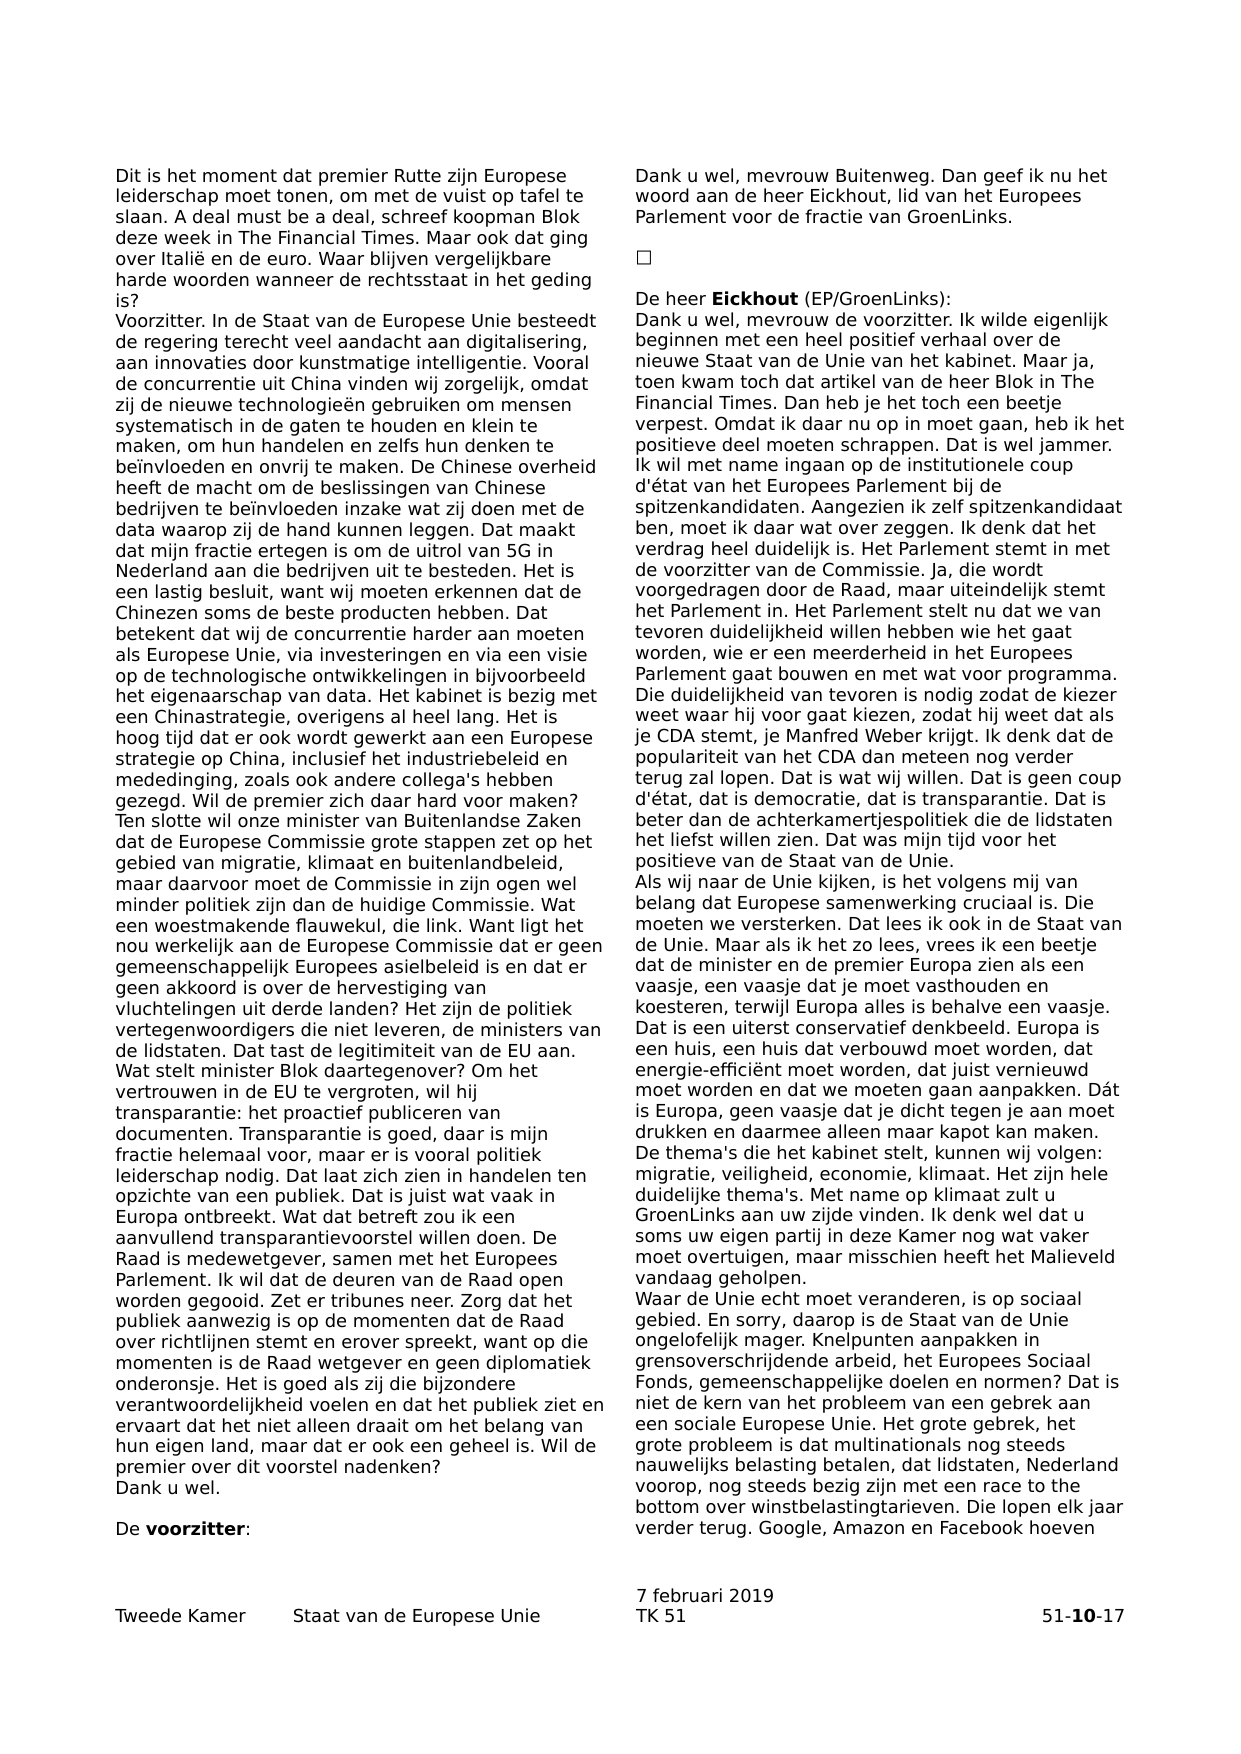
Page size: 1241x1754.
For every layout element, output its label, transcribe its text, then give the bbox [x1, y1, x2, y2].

text Waar de Unie echt moet veranderen, is op sociaal gebied. En sorry, daarop is de Staat van de Unie ongelofelijk mager. Knelpunten aanpakken in grensoverschrijdende arbeid, het Europees Sociaal Fonds, gemeenschappelijke doelen en normen? Dat is niet de kern van het probleem van een gebrek aan een sociale Europese Unie. Het grote gebrek, het grote probleem is dat multinationals nog steeds nauwelijks belasting betalen, dat lidstaten, Nederland voorop, nog steeds bezig zijn met een race to the bottom over winstbelastingtarieven. Die lopen elk jaar verder terug. Google, Amazon en Facebook hoeven [635, 1288, 1125, 1538]
text Als wij naar de Unie kijken, is het volgens mij van belang dat Europese samenwerking cruciaal is. Die moeten we versterken. Dat lees ik ook in de Staat van de Unie. Maar als ik het zo lees, vrees ik een beetje dat de minister en de premier Europa zien als een vaasje, een vaasje dat je moet vasthouden en koesteren, terwijl Europa alles is behalve een vaasje. Dat is een uiterst conservatief denkbeeld. Europa is een huis, een huis dat verbouwd moet worden, dat energie-efficiënt moet worden, dat juist vernieuwd moet worden en dat we moeten gaan aanpakken. Dát is Europa, geen vaasje dat je dicht tegen je aan moet drukken en daarmee alleen maar kapot kan maken. [635, 872, 1125, 1143]
text Dank u wel, mevrouw Buitenweg. Dan geef ik nu het woord aan de heer Eickhout, lid van het Europees Parlement voor de fractie van GroenLinks. [635, 165, 1125, 228]
text Dit is het moment dat premier Rutte zijn Europese leiderschap moet tonen, om met de vuist op tafel te slaan. A deal must be a deal, schreef koopman Blok deze week in The Financial Times. Maar ook dat ging over Italië en de euro. Waar blijven vergelijkbare harde woorden wanneer de rechtsstaat in het geding is? [115, 165, 605, 311]
text Ten slotte wil onze minister van Buitenlandse Zaken dat de Europese Commissie grote stappen zet op het gebied van migratie, klimaat en buitenlandbeleid, maar daarvoor moet de Commissie in zijn ogen wel minder politiek zijn dan de huidige Commissie. Wat een woestmakende flauwekul, die link. Want ligt het nou werkelijk aan de Europese Commissie dat er geen gemeenschappelijk Europees asielbeleid is en dat er geen akkoord is over de hervestiging van vluchtelingen uit derde landen? Het zijn de politiek vertegenwoordigers die niet leveren, de ministers van de lidstaten. Dat tast de legitimiteit van de EU aan. Wat stelt minister Blok daartegenover? Om het vertrouwen in de EU te vergroten, wil hij transparantie: het proactief publiceren van documenten. Transparantie is goed, daar is mijn fractie helemaal voor, maar er is vooral politiek leiderschap nodig. Dat laat zich zien in handelen ten opzichte van een publiek. Dat is juist wat vaak in Europa ontbreekt. Wat dat betreft zou ik een aanvullend transparantievoorstel willen doen. De Raad is medewetgever, samen met het Europees Parlement. Ik wil dat de deuren van de Raad open worden gegooid. Zet er tribunes neer. Zorg dat het publiek aanwezig is op de momenten dat de Raad over richtlijnen stemt en erover spreekt, want op die momenten is de Raad wetgever en geen diplomatiek onderonsje. Het is goed als zij die bijzondere verantwoordelijkheid voelen en dat het publiek ziet en ervaart dat het niet alleen draait om het belang van hun eigen land, maar dat er ook een geheel is. Wil de premier over dit voorstel nadenken? [115, 811, 605, 1478]
text Ik wil met name ingaan op de institutionele coup d'état van het Europees Parlement bij de spitzenkandidaten. Aangezien ik zelf spitzenkandidaat ben, moet ik daar wat over zeggen. Ik denk dat het verdrag heel duidelijk is. Het Parlement stemt in met de voorzitter van de Commissie. Ja, die wordt voorgedragen door de Raad, maar uiteindelijk stemt het Parlement in. Het Parlement stelt nu dat we van tevoren duidelijkheid willen hebben wie het gaat worden, wie er een meerderheid in het Europees Parlement gaat bouwen en met wat voor programma. Die duidelijkheid van tevoren is nodig zodat de kiezer weet waar hij voor gaat kiezen, zodat hij weet dat als je CDA stemt, je Manfred Weber krijgt. Ik denk dat de populariteit van het CDA dan meteen nog verder terug zal lopen. Dat is wat wij willen. Dat is geen coup d'état, dat is democratie, dat is transparantie. Dat is beter dan de achterkamertjespolitiek die de lidstaten het liefst willen zien. Dat was mijn tijd voor het positieve van de Staat van de Unie. [635, 455, 1125, 872]
text Voorzitter. In de Staat van de Europese Unie besteedt de regering terecht veel aandacht aan digitalisering, aan innovaties door kunstmatige intelligentie. Vooral de concurrentie uit China vinden wij zorgelijk, omdat zij de nieuwe technologieën gebruiken om mensen systematisch in de gaten te houden en klein te maken, om hun handelen en zelfs hun denken te beïnvloeden en onvrij te maken. De Chinese overheid heeft de macht om de beslissingen van Chinese bedrijven te beïnvloeden inzake wat zij doen met de data waarop zij de hand kunnen leggen. Dat maakt dat mijn fractie ertegen is om de uitrol van 5G in Nederland aan die bedrijven uit te besteden. Het is een lastig besluit, want wij moeten erkennen dat de Chinezen soms de beste producten hebben. Dat betekent dat wij de concurrentie harder aan moeten als Europese Unie, via investeringen en via een visie op de technologische ontwikkelingen in bijvoorbeeld het eigenaarschap van data. Het kabinet is bezig met een Chinastrategie, overigens al heel lang. Het is hoog tijd dat er ook wordt gewerkt aan een Europese strategie op China, inclusief het industriebeleid en mededinging, zoals ook andere collega's hebben gezegd. Wil de premier zich daar hard voor maken? [115, 311, 605, 811]
text Dank u wel. [115, 1478, 605, 1499]
text De heer Eickhout (EP/GroenLinks): [635, 288, 1125, 309]
text ⬜ [635, 248, 1125, 268]
text Dank u wel, mevrouw de voorzitter. Ik wilde eigenlijk beginnen met een heel positief verhaal over de nieuwe Staat van de Unie van het kabinet. Maar ja, toen kwam toch dat artikel van de heer Blok in The Financial Times. Dan heb je het toch een beetje verpest. Omdat ik daar nu op in moet gaan, heb ik het positieve deel moeten schrappen. Dat is wel jammer. [635, 309, 1125, 455]
text De voorzitter: [115, 1519, 605, 1539]
text De thema's die het kabinet stelt, kunnen wij volgen: migratie, veiligheid, economie, klimaat. Het zijn hele duidelijke thema's. Met name op klimaat zult u GroenLinks aan uw zijde vinden. Ik denk wel dat u soms uw eigen partij in deze Kamer nog wat vaker moet overtuigen, maar misschien heeft het Malieveld vandaag geholpen. [635, 1143, 1125, 1288]
